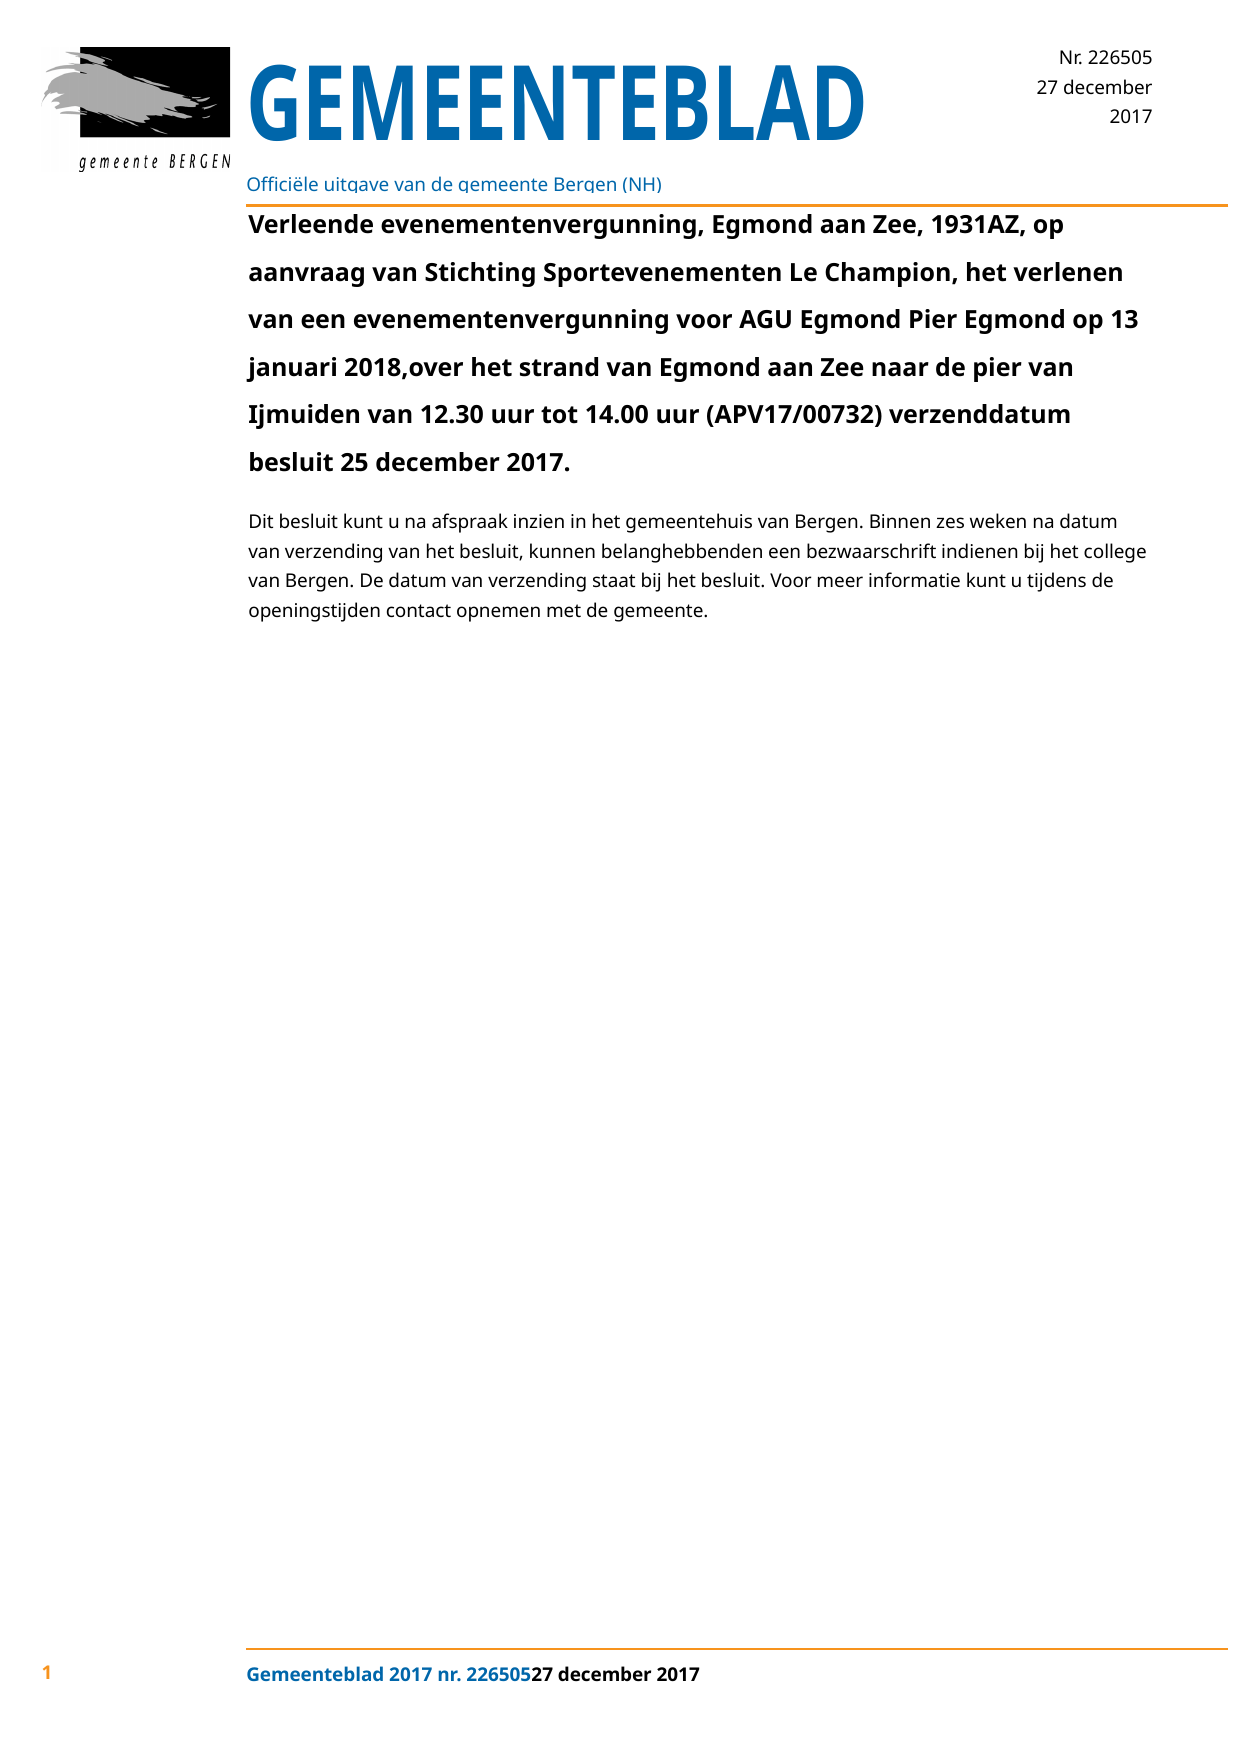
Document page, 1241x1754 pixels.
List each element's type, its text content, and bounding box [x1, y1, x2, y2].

picture [41, 47, 231, 172]
text Verleende evenementenvergunning, Egmond aan Zee, 1931AZ, op aanvraag van Stichting Sportevenementen Le Champion, het verlenen van een evenementenvergunning voor AGU Egmond Pier Egmond op 13 januari 2018,over het strand van Egmond aan Zee naar de pier van Ijmuiden van 12.30 uur tot 14.00 uur (APV17/00732) verzenddatum besluit 25 december 2017. [248, 207, 1152, 479]
text Dit besluit kunt u na afspraak inzien in het gemeentehuis van Bergen. Binnen zes weken na datum van verzending van het besluit, kunnen belanghebbenden een bezwaarschrift indienen bij het college van Bergen. De datum van verzending staat bij het besluit. Voor meer informatie kunt u tijdens de openingstijden contact opnemen met de gemeente. [248, 508, 1152, 623]
